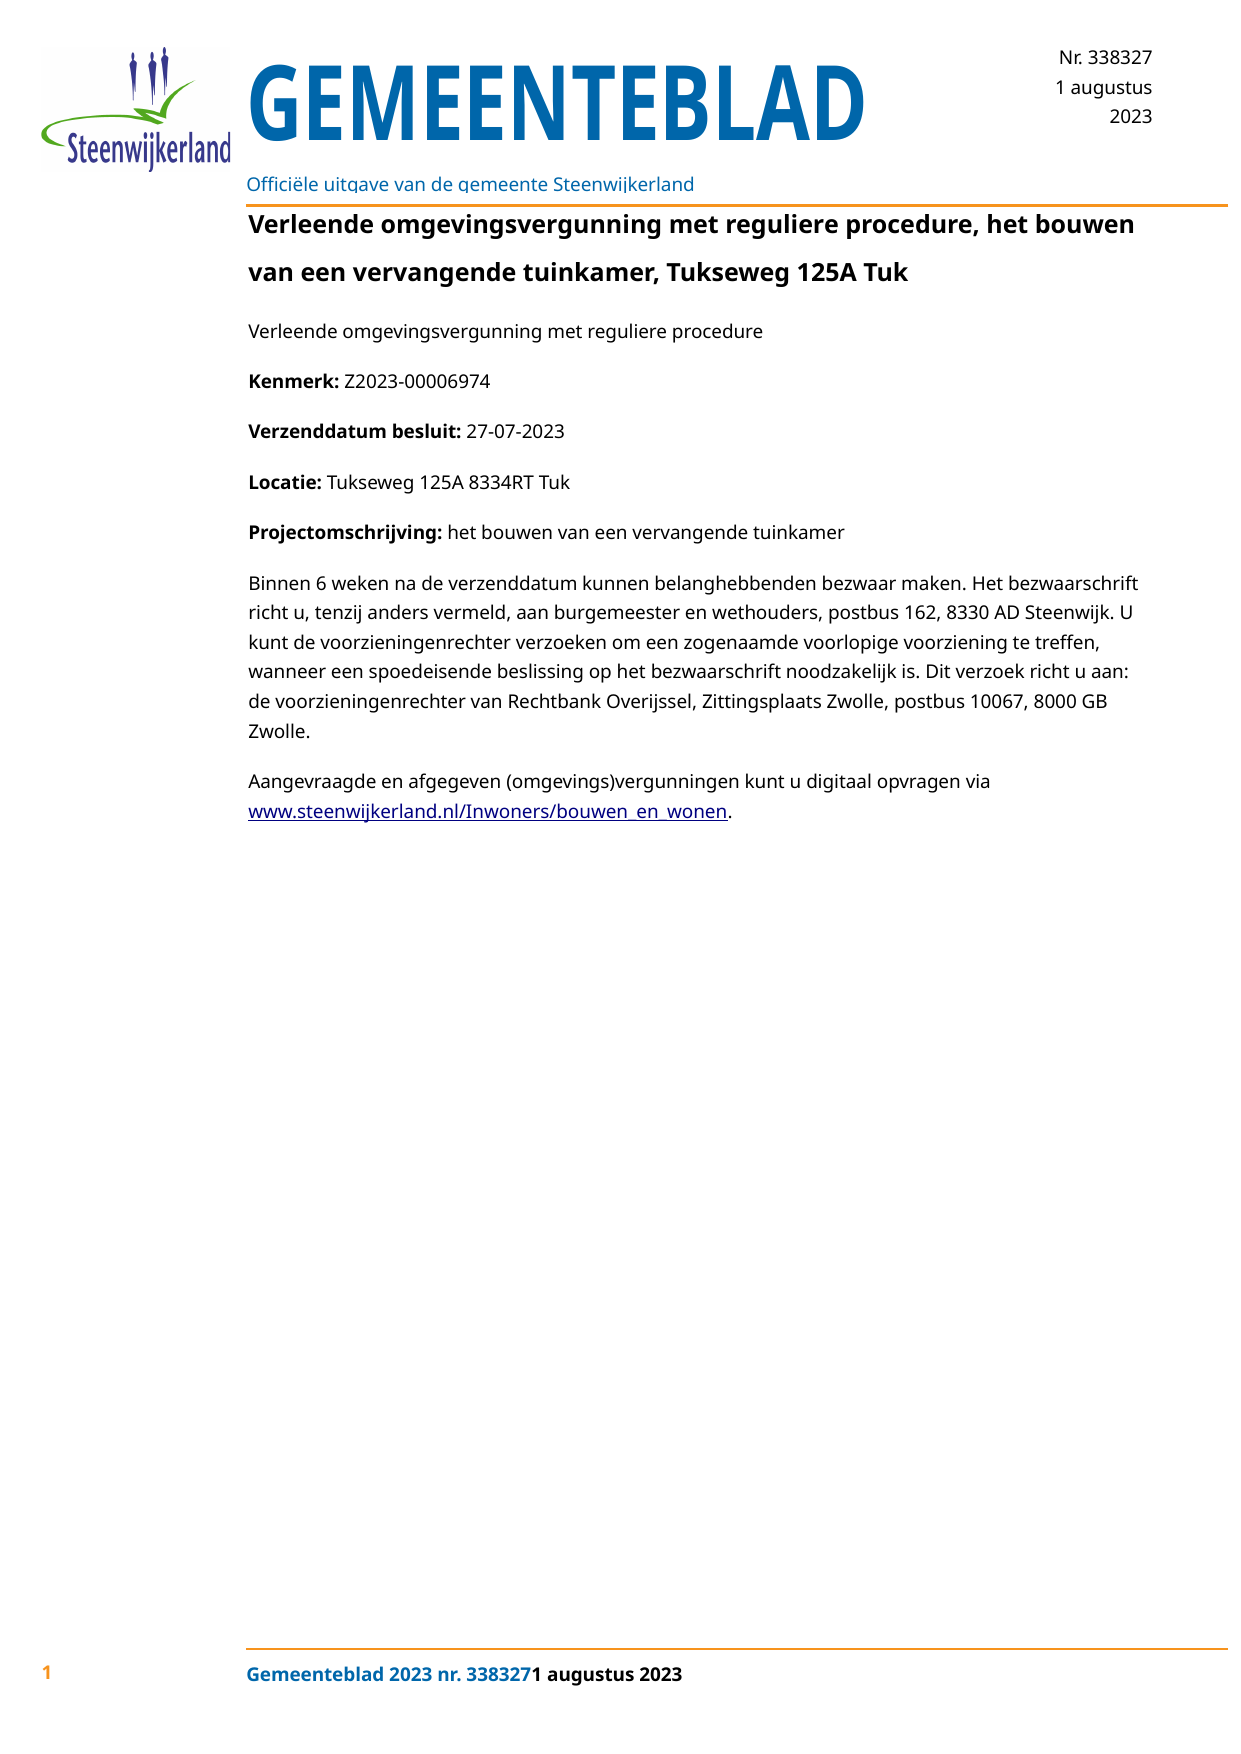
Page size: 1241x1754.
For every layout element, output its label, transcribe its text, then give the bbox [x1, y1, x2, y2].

text Verzenddatum besluit: 27-07-2023 [248, 419, 1152, 444]
picture [41, 47, 231, 172]
text Projectomschrijving: het bouwen van een vervangende tuinkamer [248, 519, 1152, 545]
text Binnen 6 weken na de verzenddatum kunnen belanghebbenden bezwaar maken. Het bezwaarschrift richt u, tenzij anders vermeld, aan burgemeester en wethouders, postbus 162, 8330 AD Steenwijk. U kunt de voorzieningenrechter verzoeken om een zogenaamde voorlopige voorziening te treffen, wanneer een spoedeisende beslissing op het bezwaarschrift noodzakelijk is. Dit verzoek richt u aan: de voorzieningenrechter van Rechtbank Overijssel, Zittingsplaats Zwolle, postbus 10067, 8000 GB Zwolle. [248, 570, 1152, 744]
text Kenmerk: Z2023-00006974 [248, 368, 1152, 394]
text Aangevraagde en afgegeven (omgevings)vergunningen kunt u digitaal opvragen via www.steenwijkerland.nl/Inwoners/bouwen_en_wonen. [248, 768, 1152, 824]
text Locatie: Tukseweg 125A 8334RT Tuk [248, 469, 1152, 495]
text Verleende omgevingsvergunning met reguliere procedure [248, 318, 1152, 344]
text Verleende omgevingsvergunning met reguliere procedure, het bouwen van een vervangende tuinkamer, Tukseweg 125A Tuk [248, 207, 1152, 288]
